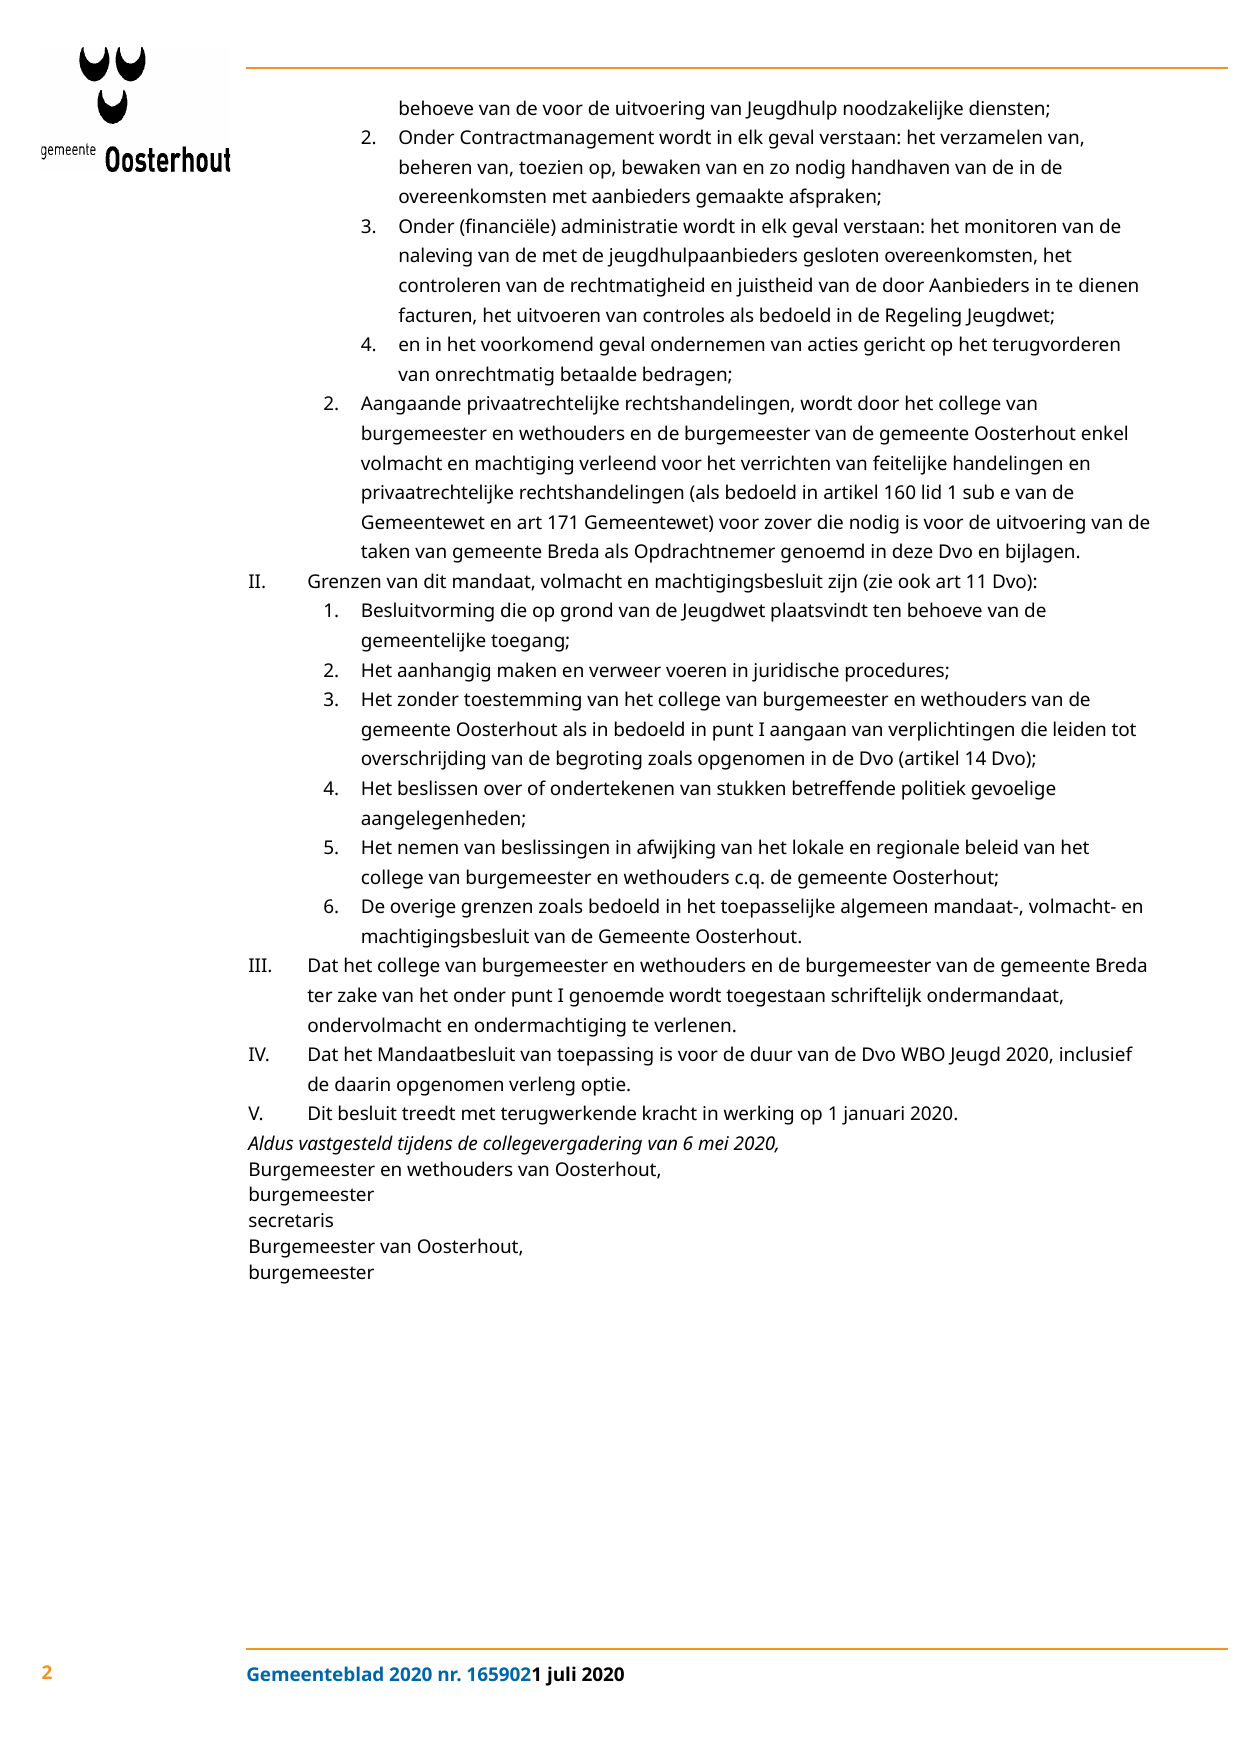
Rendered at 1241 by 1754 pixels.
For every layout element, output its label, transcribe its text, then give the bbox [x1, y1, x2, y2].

list Onder Contractmanagement wordt in elk geval verstaan: het verzamelen van, beheren van, toezien op, bewaken van en zo nodig handhaven van de in de overeenkomsten met aanbieders gemaakte afspraken; [361, 124, 1152, 209]
text Burgemeester en wethouders van Oosterhout, [248, 1156, 1152, 1182]
list Onder (financiële) administratie wordt in elk geval verstaan: het monitoren van de naleving van de met de jeugdhulpaanbieders gesloten overeenkomsten, het controleren van de rechtmatigheid en juistheid van de door Aanbieders in te dienen facturen, het uitvoeren van controles als bedoeld in de Regeling Jeugdwet; [361, 213, 1152, 328]
picture [41, 47, 231, 172]
list en in het voorkomend geval ondernemen van acties gericht op het terugvorderen van onrechtmatig betaalde bedragen; [361, 331, 1152, 387]
list Dit besluit treedt met terugwerkende kracht in werking op 1 januari 2020. [248, 1101, 1152, 1126]
list Grenzen van dit mandaat, volmacht en machtigingsbesluit zijn (zie ook art 11 Dvo): [248, 568, 1152, 594]
text burgemeester [248, 1259, 1152, 1284]
list Dat het college van burgemeester en wethouders en de burgemeester van de gemeente Breda ter zake van het onder punt I genoemde wordt toegestaan schriftelijk ondermandaat, ondervolmacht en ondermachtiging te verlenen. [248, 953, 1152, 1038]
list Het beslissen over of ondertekenen van stukken betreffende politiek gevoelige aangelegenheden; [323, 775, 1152, 831]
list Het zonder toestemming van het college van burgemeester en wethouders van de gemeente Oosterhout als in bedoeld in punt I aangaan van verplichtingen die leiden tot overschrijding van de begroting zoals opgenomen in de Dvo (artikel 14 Dvo); [323, 686, 1152, 771]
list behoeve van de voor de uitvoering van Jeugdhulp noodzakelijke diensten; [361, 95, 1152, 121]
list Dat het Mandaatbesluit van toepassing is voor de duur van de Dvo WBO Jeugd 2020, inclusief de daarin opgenomen verleng optie. [248, 1041, 1152, 1097]
text secretaris [248, 1207, 1152, 1233]
text Aldus vastgesteld tijdens de collegevergadering van 6 mei 2020, [248, 1130, 1152, 1156]
list Aangaande privaatrechtelijke rechtshandelingen, wordt door het college van burgemeester en wethouders en de burgemeester van de gemeente Oosterhout enkel volmacht en machtiging verleend voor het verrichten van feitelijke handelingen en privaatrechtelijke rechtshandelingen (als bedoeld in artikel 160 lid 1 sub e van de Gemeentewet en art 171 Gemeentewet) voor zover die nodig is voor de uitvoering van de taken van gemeente Breda als Opdrachtnemer genoemd in deze Dvo en bijlagen. [323, 391, 1152, 564]
text Burgemeester van Oosterhout, [248, 1233, 1152, 1259]
text burgemeester [248, 1182, 1152, 1207]
list Het aanhangig maken en verweer voeren in juridische procedures; [323, 657, 1152, 683]
list Besluitvorming die op grond van de Jeugdwet plaatsvindt ten behoeve van de gemeentelijke toegang; [323, 598, 1152, 653]
list De overige grenzen zoals bedoeld in het toepasselijke algemeen mandaat-, volmacht- en machtigingsbesluit van de Gemeente Oosterhout. [323, 893, 1152, 949]
list Het nemen van beslissingen in afwijking van het lokale en regionale beleid van het college van burgemeester en wethouders c.q. de gemeente Oosterhout; [323, 834, 1152, 890]
